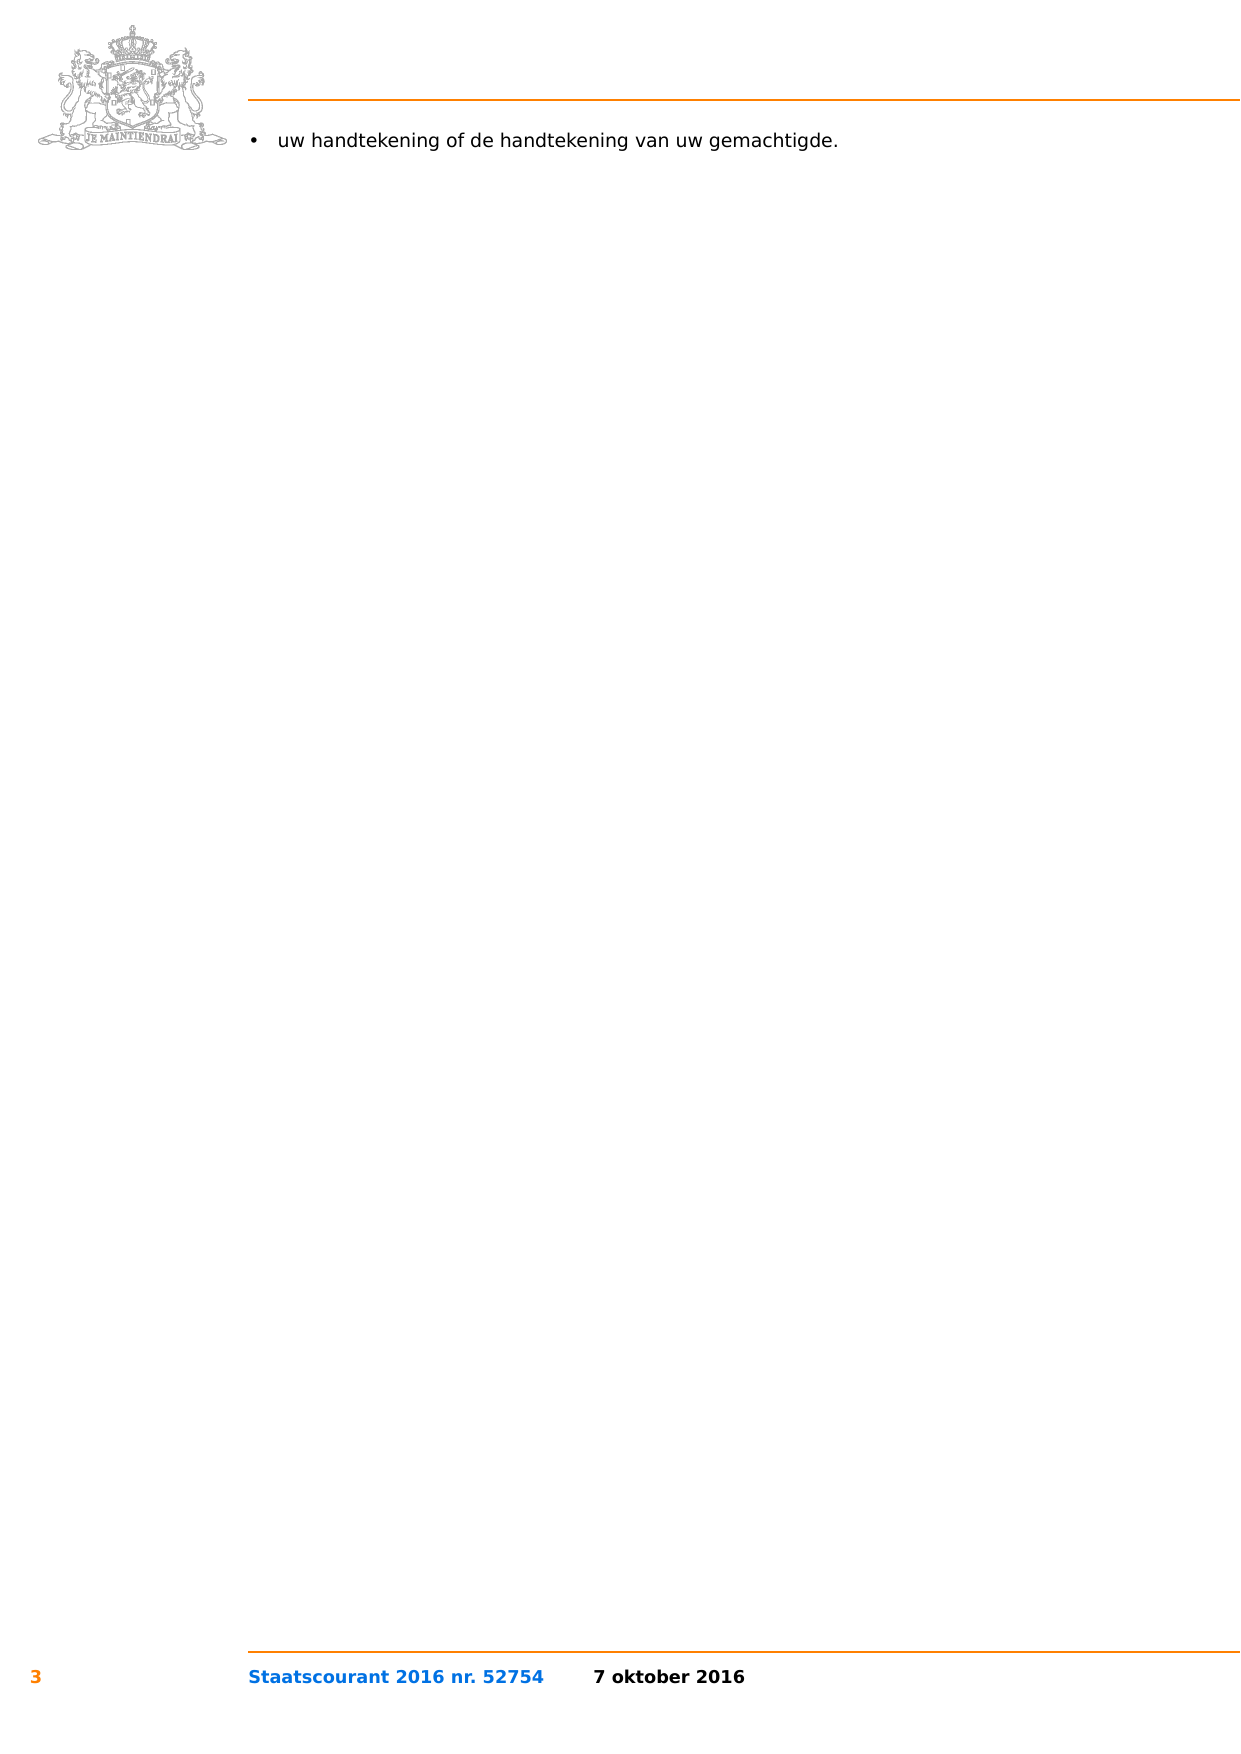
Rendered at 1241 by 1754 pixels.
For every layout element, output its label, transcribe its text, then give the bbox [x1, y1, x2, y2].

picture [38, 25, 227, 150]
text • uw handtekening of de handtekening van uw gemachtigde. [248, 130, 1163, 152]
